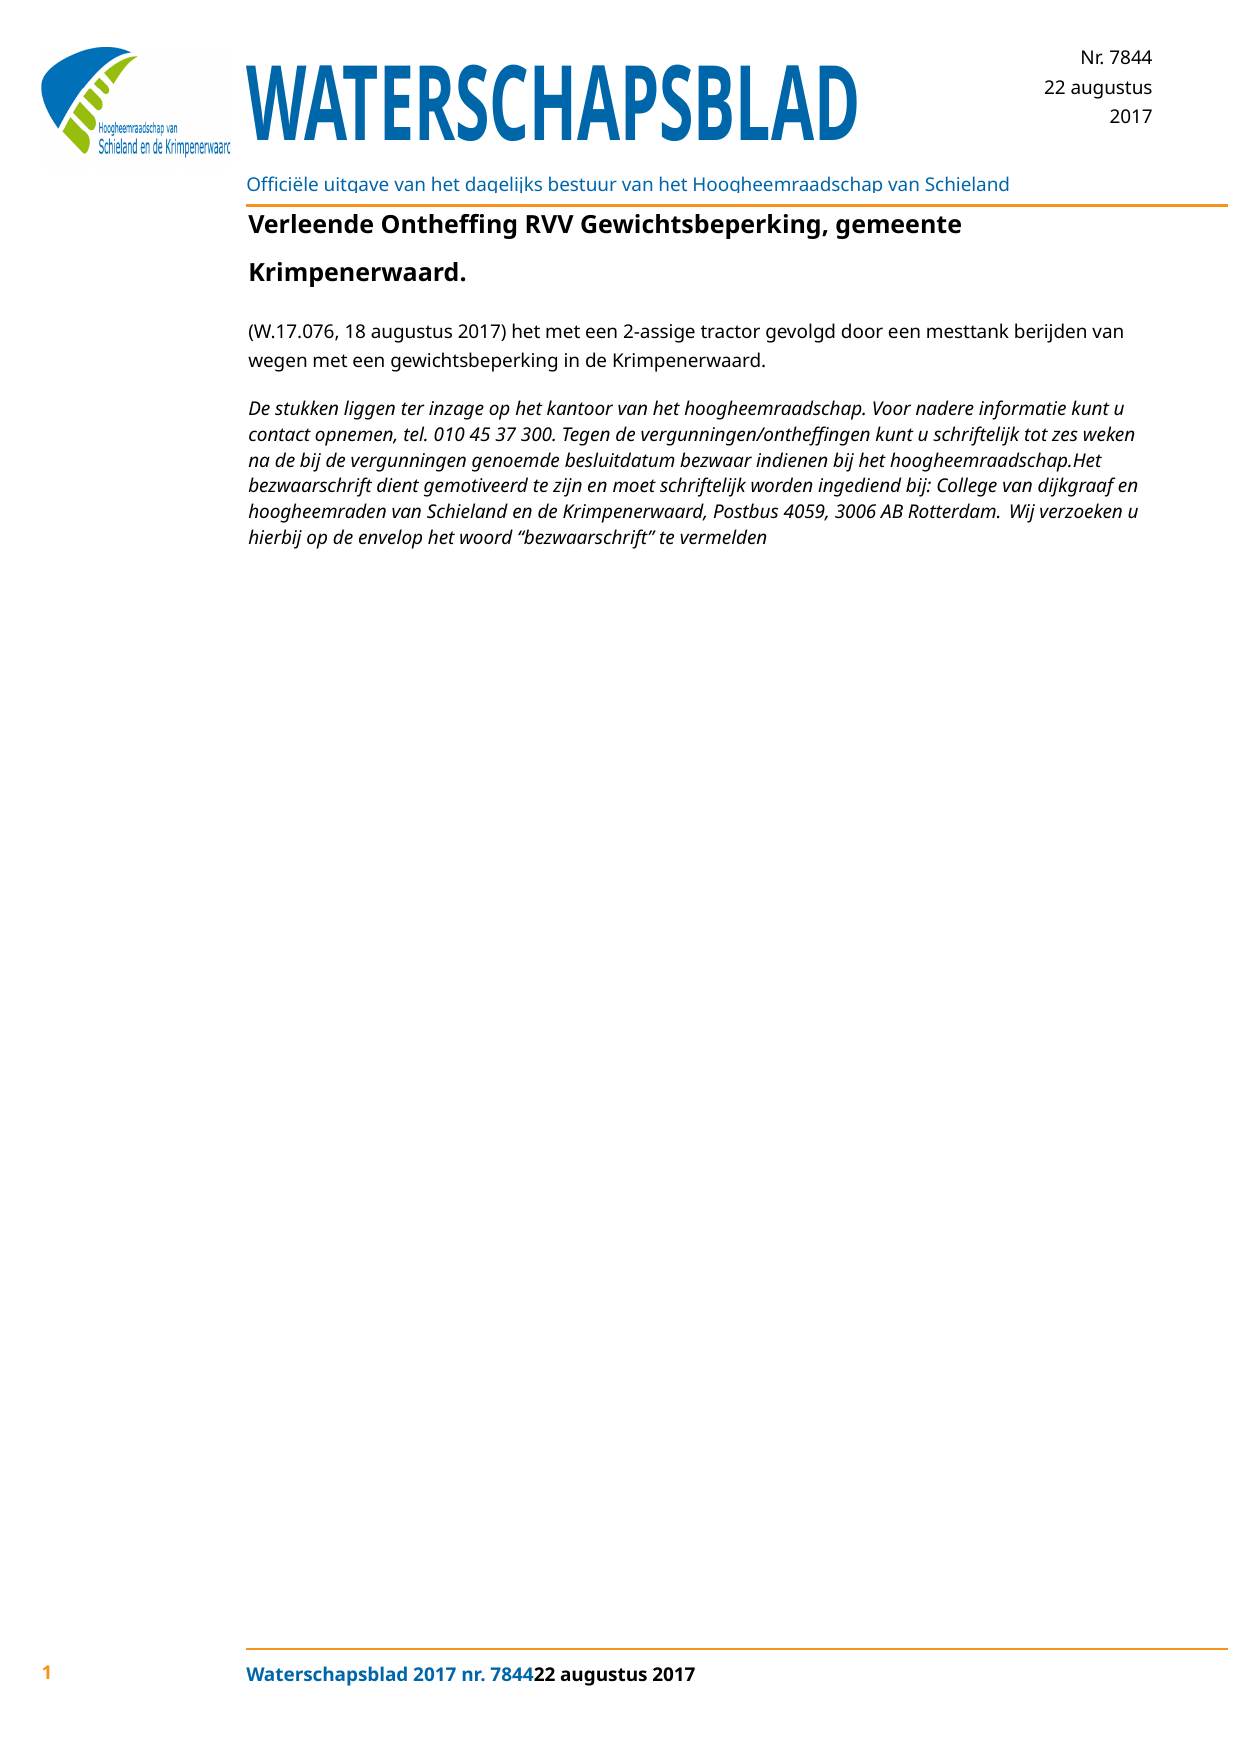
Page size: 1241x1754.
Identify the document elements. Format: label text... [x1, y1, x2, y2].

text Verleende Ontheffing RVV Gewichtsbeperking, gemeente Krimpenerwaard. [248, 207, 1152, 288]
text (W.17.076, 18 augustus 2017) het met een 2-assige tractor gevolgd door een mesttank berijden van wegen met een gewichtsbeperking in de Krimpenerwaard. [248, 318, 1152, 373]
text De stukken liggen ter inzage op het kantoor van het hoogheemraadschap. Voor nadere informatie kunt u contact opnemen, tel. 010 45 37 300. Tegen de vergunningen/ontheffingen kunt u schriftelijk tot zes weken na de bij de vergunningen genoemde besluitdatum bezwaar indienen bij het hoogheemraadschap.Het bezwaarschrift dient gemotiveerd te zijn en moet schriftelijk worden ingediend bij: College van dijkgraaf en hoogheemraden van Schieland en de Krimpenerwaard, Postbus 4059, 3006 AB Rotterdam. Wij verzoeken u hierbij op de envelop het woord “bezwaarschrift” te vermelden [248, 395, 1152, 550]
picture [41, 47, 231, 172]
